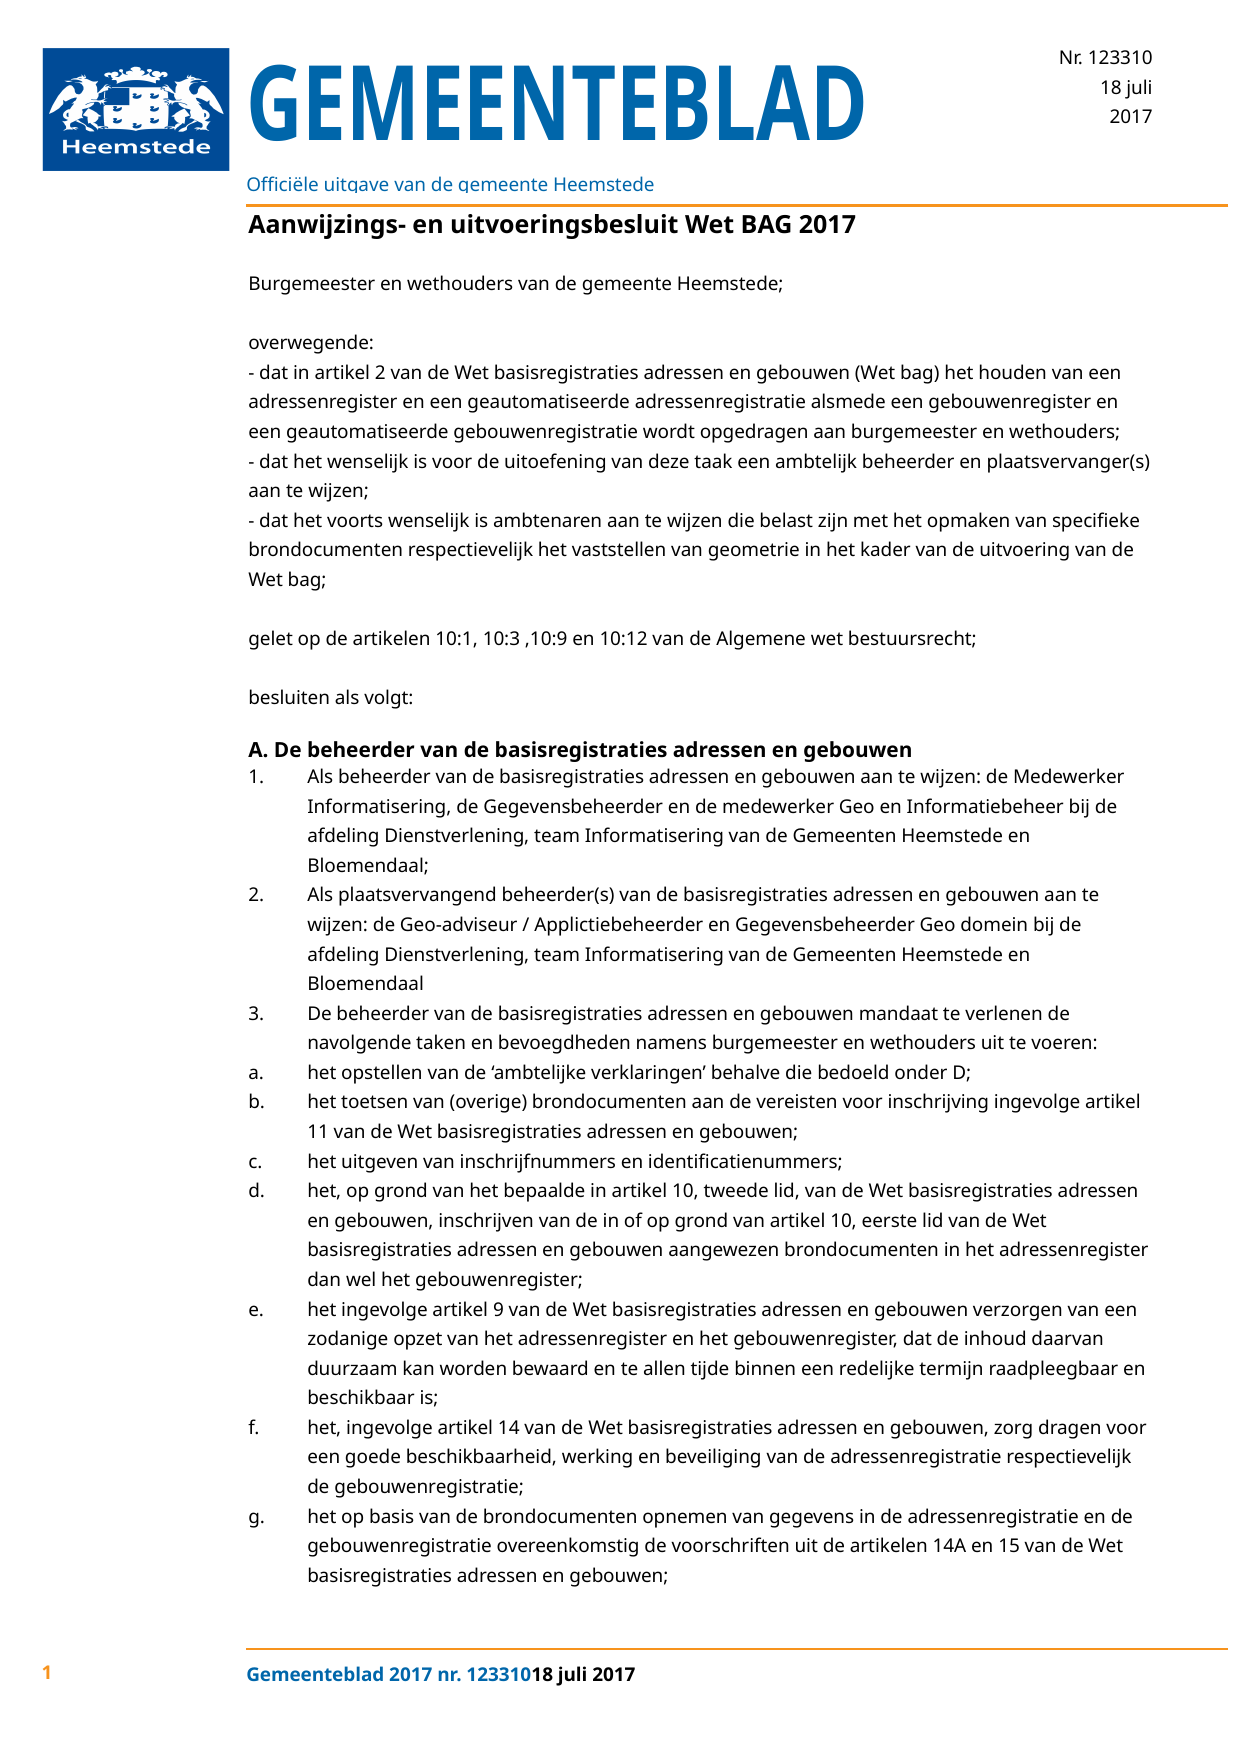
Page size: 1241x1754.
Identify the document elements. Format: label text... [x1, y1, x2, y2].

list het, ingevolge artikel 14 van de Wet basisregistraties adressen en gebouwen, zorg dragen voor een goede beschikbaarheid, werking en beveiliging van de adressenregistratie respectievelijk de gebouwenregistratie; [248, 1414, 1152, 1499]
text Aanwijzings- en uitvoeringsbesluit Wet BAG 2017 [248, 207, 1152, 241]
text gelet op de artikelen 10:1, 10:3 ,10:9 en 10:12 van de Algemene wet bestuursrecht; [248, 625, 1152, 651]
list Als beheerder van de basisregistraties adressen en gebouwen aan te wijzen: de Medewerker Informatisering, de Gegevensbeheerder en de medewerker Geo en Informatiebeheer bij de afdeling Dienstverlening, team Informatisering van de Gemeenten Heemstede en Bloemendaal; [248, 763, 1152, 878]
text A. De beheerder van de basisregistraties adressen en gebouwen [248, 735, 1152, 763]
text - dat het wenselijk is voor de uitoefening van deze taak een ambtelijk beheerder en plaatsvervanger(s) aan te wijzen; [248, 448, 1152, 503]
list het op basis van de brondocumenten opnemen van gegevens in de adressenregistratie en de gebouwenregistratie overeenkomstig de voorschriften uit de artikelen 14A en 15 van de Wet basisregistraties adressen en gebouwen; [248, 1503, 1152, 1588]
text overwegende: [248, 329, 1152, 355]
list het toetsen van (overige) brondocumenten aan de vereisten voor inschrijving ingevolge artikel 11 van de Wet basisregistraties adressen en gebouwen; [248, 1089, 1152, 1144]
list het, op grond van het bepaalde in artikel 10, tweede lid, van de Wet basisregistraties adressen en gebouwen, inschrijven van de in of op grond van artikel 10, eerste lid van de Wet basisregistraties adressen en gebouwen aangewezen brondocumenten in het adressenregister dan wel het gebouwenregister; [248, 1177, 1152, 1292]
text Burgemeester en wethouders van de gemeente Heemstede; [248, 270, 1152, 296]
list Als plaatsvervangend beheerder(s) van de basisregistraties adressen en gebouwen aan te wijzen: de Geo-adviseur / Applictiebeheerder en Gegevensbeheerder Geo domein bij de afdeling Dienstverlening, team Informatisering van de Gemeenten Heemstede en Bloemendaal [248, 882, 1152, 996]
list het opstellen van de ‘ambtelijke verklaringen’ behalve die bedoeld onder D; [248, 1059, 1152, 1085]
picture [41, 47, 231, 172]
text - dat in artikel 2 van de Wet basisregistraties adressen en gebouwen (Wet bag) het houden van een adressenregister en een geautomatiseerde adressenregistratie alsmede een gebouwenregister en een geautomatiseerde gebouwenregistratie wordt opgedragen aan burgemeester en wethouders; [248, 359, 1152, 444]
text - dat het voorts wenselijk is ambtenaren aan te wijzen die belast zijn met het opmaken van specifieke brondocumenten respectievelijk het vaststellen van geometrie in het kader van de uitvoering van de Wet bag; [248, 507, 1152, 592]
list De beheerder van de basisregistraties adressen en gebouwen mandaat te verlenen de navolgende taken en bevoegdheden namens burgemeester en wethouders uit te voeren: [248, 1000, 1152, 1055]
list het ingevolge artikel 9 van de Wet basisregistraties adressen en gebouwen verzorgen van een zodanige opzet van het adressenregister en het gebouwenregister, dat de inhoud daarvan duurzaam kan worden bewaard en te allen tijde binnen een redelijke termijn raadpleegbaar en beschikbaar is; [248, 1296, 1152, 1410]
list het uitgeven van inschrijfnummers en identificatienummers; [248, 1148, 1152, 1174]
text besluiten als volgt: [248, 684, 1152, 710]
